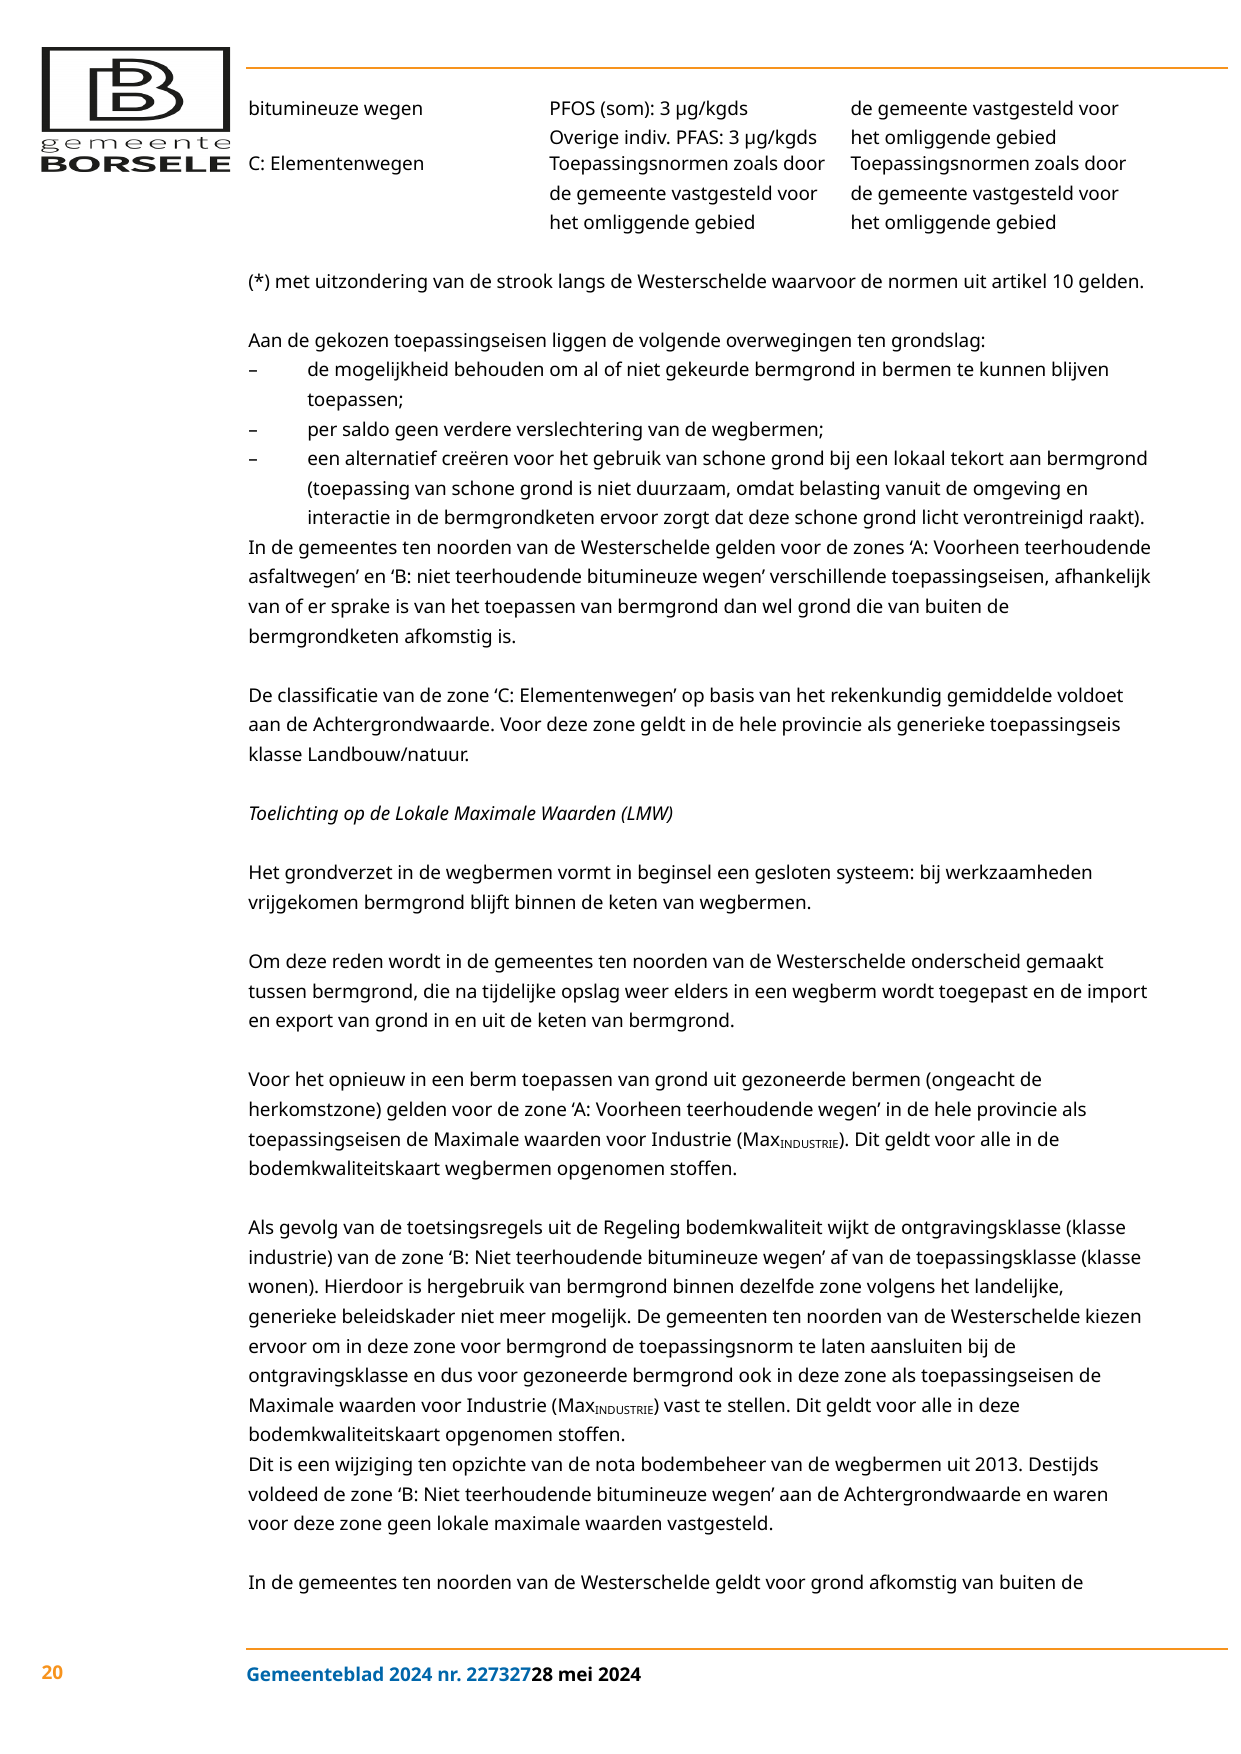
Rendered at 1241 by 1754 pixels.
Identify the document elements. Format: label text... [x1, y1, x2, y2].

text (*) met uitzondering van de strook langs de Westerschelde waarvoor de normen uit artikel 10 gelden. [248, 268, 1152, 293]
text Toelichting op de Lokale Maximale Waarden (LMW) [248, 800, 1152, 826]
table_cell C: Elementenwegen [248, 150, 549, 235]
list een alternatief creëren voor het gebruik van schone grond bij een lokaal tekort aan bermgrond (toepassing van schone grond is niet duurzaam, omdat belasting vanuit de omgeving en interactie in de bermgrondketen ervoor zorgt dat deze schone grond licht verontreinigd raakt). [248, 445, 1152, 530]
text In de gemeentes ten noorden van de Westerschelde geldt voor grond afkomstig van buiten de [248, 1569, 1152, 1595]
table_cell Toepassingsnormen zoals door de gemeente vastgesteld voor het omliggende gebied [850, 150, 1152, 235]
text Het grondverzet in de wegbermen vormt in beginsel een gesloten systeem: bij werkzaamheden vrijgekomen bermgrond blijft binnen de keten van wegbermen. [248, 859, 1152, 915]
table_cell de gemeente vastgesteld voor het omliggende gebied [850, 95, 1152, 150]
text Dit is een wijziging ten opzichte van de nota bodembeheer van de wegbermen uit 2013. Destijds voldeed de zone ‘B: Niet teerhoudende bitumineuze wegen’ aan de Achtergrondwaarde en waren voor deze zone geen lokale maximale waarden vastgesteld. [248, 1451, 1152, 1536]
table_cell bitumineuze wegen [248, 95, 549, 150]
text Om deze reden wordt in de gemeentes ten noorden van de Westerschelde onderscheid gemaakt tussen bermgrond, die na tijdelijke opslag weer elders in een wegberm wordt toegepast en de import en export van grond in en uit de keten van bermgrond. [248, 948, 1152, 1033]
text Aan de gekozen toepassingseisen liggen de volgende overwegingen ten grondslag: [248, 327, 1152, 353]
list de mogelijkheid behouden om al of niet gekeurde bermgrond in bermen te kunnen blijven toepassen; [248, 357, 1152, 412]
text Voor het opnieuw in een berm toepassen van grond uit gezoneerde bermen (ongeacht de herkomstzone) gelden voor de zone ‘A: Voorheen teerhoudende wegen’ in de hele provincie als toepassingseisen de Maximale waarden voor Industrie (MaxINDUSTRIE). Dit geldt voor alle in de bodemkwaliteitskaart wegbermen opgenomen stoffen. [248, 1067, 1152, 1181]
text In de gemeentes ten noorden van de Westerschelde gelden voor de zones ‘A: Voorheen teerhoudende asfaltwegen’ en ‘B: niet teerhoudende bitumineuze wegen’ verschillende toepassingseisen, afhankelijk van of er sprake is van het toepassen van bermgrond dan wel grond die van buiten de bermgrondketen afkomstig is. [248, 534, 1152, 648]
table_cell PFOS (som): 3 μg/kgds Overige indiv. PFAS: 3 μg/kgds [549, 95, 850, 150]
text Als gevolg van de toetsingsregels uit de Regeling bodemkwaliteit wijkt de ontgravingsklasse (klasse industrie) van de zone ‘B: Niet teerhoudende bitumineuze wegen’ af van de toepassingsklasse (klasse wonen). Hierdoor is hergebruik van bermgrond binnen dezelfde zone volgens het landelijke, generieke beleidskader niet meer mogelijk. De gemeenten ten noorden van de Westerschelde kiezen ervoor om in deze zone voor bermgrond de toepassingsnorm te laten aansluiten bij de ontgravingsklasse en dus voor gezoneerde bermgrond ook in deze zone als toepassingseisen de Maximale waarden voor Industrie (MaxINDUSTRIE) vast te stellen. Dit geldt voor alle in deze bodemkwaliteitskaart opgenomen stoffen. [248, 1214, 1152, 1447]
picture [41, 47, 231, 172]
text De classificatie van de zone ‘C: Elementenwegen’ op basis van het rekenkundig gemiddelde voldoet aan de Achtergrondwaarde. Voor deze zone geldt in de hele provincie als generieke toepassingseis klasse Landbouw/natuur. [248, 682, 1152, 767]
table_cell Toepassingsnormen zoals door de gemeente vastgesteld voor het omliggende gebied [549, 150, 850, 235]
list per saldo geen verdere verslechtering van de wegbermen; [248, 416, 1152, 441]
